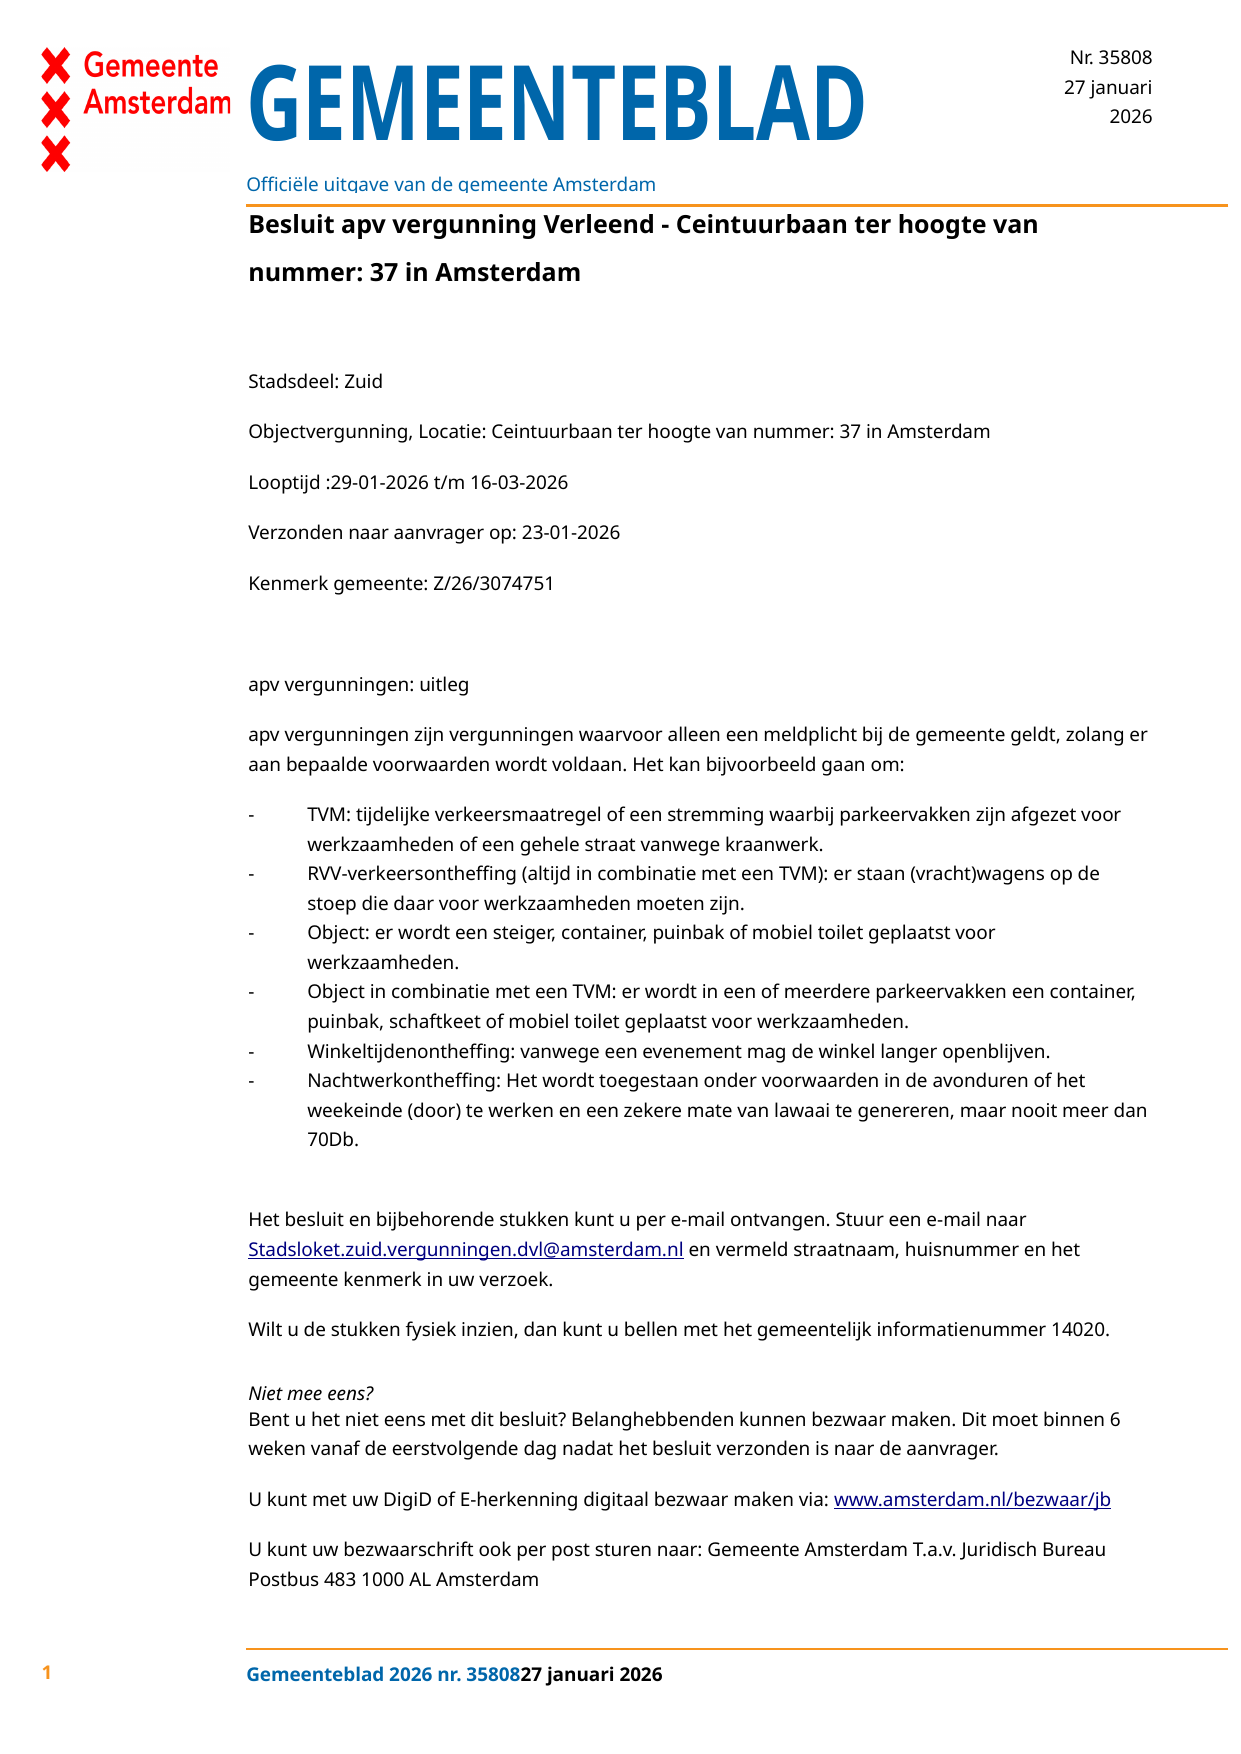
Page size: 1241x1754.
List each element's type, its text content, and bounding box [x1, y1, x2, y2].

text Niet mee eens? [248, 1380, 1152, 1406]
list Object: er wordt een steiger, container, puinbak of mobiel toilet geplaatst voor werkzaamheden. [248, 919, 1152, 975]
text apv vergunningen: uitleg [248, 671, 1152, 697]
list Object in combinatie met een TVM: er wordt in een of meerdere parkeervakken een container, puinbak, schaftkeet of mobiel toilet geplaatst voor werkzaamheden. [248, 979, 1152, 1034]
text Wilt u de stukken fysiek inzien, dan kunt u bellen met het gemeentelijk informatienummer 14020. [248, 1316, 1152, 1342]
text Stadsdeel: Zuid [248, 368, 1152, 394]
list TVM: tijdelijke verkeersmaatregel of een stremming waarbij parkeervakken zijn afgezet voor werkzaamheden of een gehele straat vanwege kraanwerk. [248, 801, 1152, 857]
text Verzonden naar aanvrager op: 23-01-2026 [248, 519, 1152, 545]
text Het besluit en bijbehorende stukken kunt u per e-mail ontvangen. Stuur een e-mail naar Stadsloket.zuid.vergunningen.dvl@amsterdam.nl en vermeld straatnaam, huisnummer en het gemeente kenmerk in uw verzoek. [248, 1207, 1152, 1292]
text Looptijd :29-01-2026 t/m 16-03-2026 [248, 469, 1152, 495]
list Nachtwerkontheffing: Het wordt toegestaan onder voorwaarden in de avonduren of het weekeinde (door) te werken en een zekere mate van lawaai te genereren, maar nooit meer dan 70Db. [248, 1067, 1152, 1152]
list RVV-verkeersontheffing (altijd in combinatie met een TVM): er staan (vracht)wagens op de stoep die daar voor werkzaamheden moeten zijn. [248, 860, 1152, 916]
text apv vergunningen zijn vergunningen waarvoor alleen een meldplicht bij de gemeente geldt, zolang er aan bepaalde voorwaarden wordt voldaan. Het kan bijvoorbeeld gaan om: [248, 721, 1152, 777]
text Kenmerk gemeente: Z/26/3074751 [248, 570, 1152, 596]
text Bent u het niet eens met dit besluit? Belanghebbenden kunnen bezwaar maken. Dit moet binnen 6 weken vanaf de eerstvolgende dag nadat het besluit verzonden is naar de aanvrager. [248, 1406, 1152, 1461]
picture [41, 47, 231, 172]
text Objectvergunning, Locatie: Ceintuurbaan ter hoogte van nummer: 37 in Amsterdam [248, 419, 1152, 444]
text Besluit apv vergunning Verleend - Ceintuurbaan ter hoogte van nummer: 37 in Amsterdam [248, 207, 1152, 288]
text U kunt met uw DigiD of E-herkenning digitaal bezwaar maken via: www.amsterdam.nl/bezwaar/jb [248, 1486, 1152, 1512]
list Winkeltijdenontheffing: vanwege een evenement mag de winkel langer openblijven. [248, 1038, 1152, 1064]
text U kunt uw bezwaarschrift ook per post sturen naar: Gemeente Amsterdam T.a.v. Juridisch Bureau Postbus 483 1000 AL Amsterdam [248, 1536, 1152, 1592]
